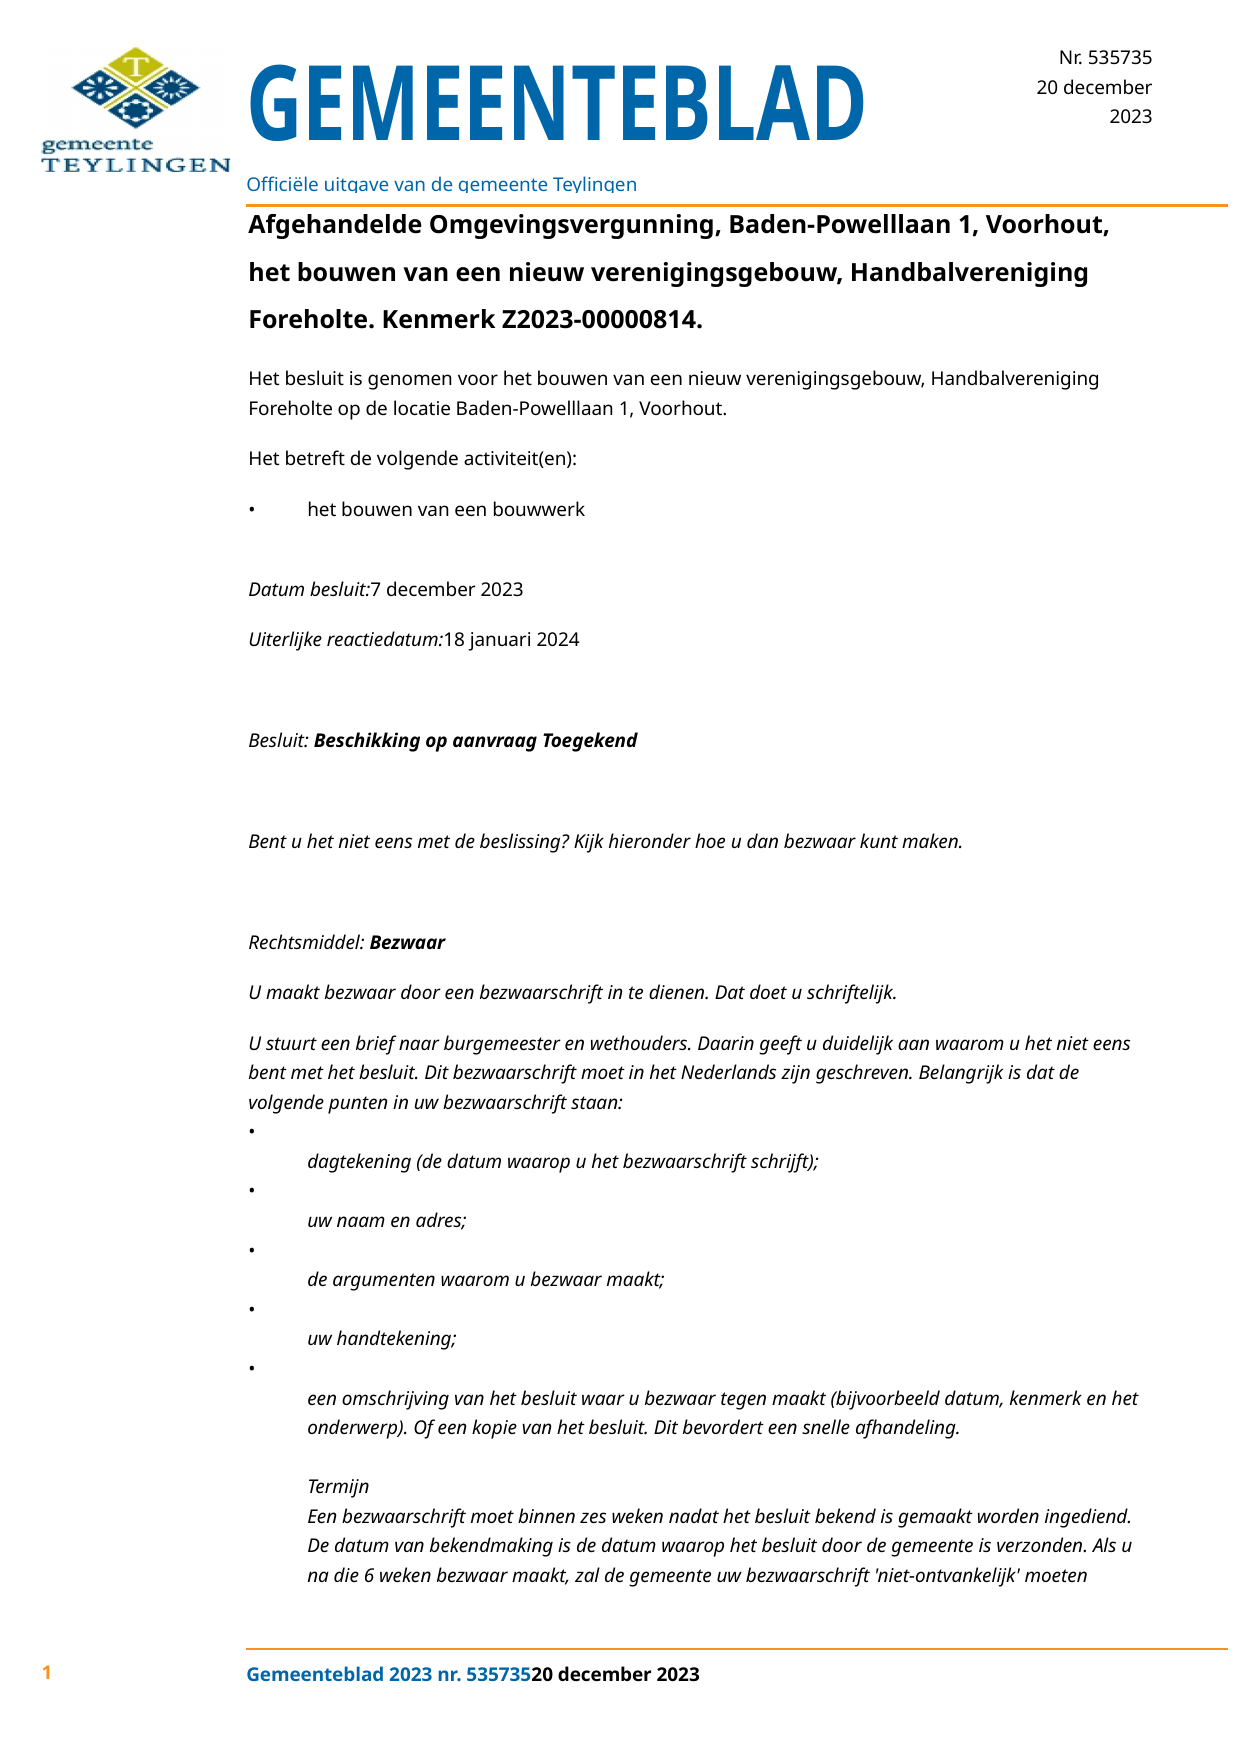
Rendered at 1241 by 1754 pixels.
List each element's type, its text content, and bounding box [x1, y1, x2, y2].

list Termijn [248, 1473, 1152, 1499]
list de argumenten waarom u bezwaar maakt; [248, 1266, 1152, 1292]
text Rechtsmiddel: Bezwaar [248, 929, 1152, 954]
list uw naam en adres; [248, 1207, 1152, 1233]
list uw handtekening; [248, 1326, 1152, 1351]
text Besluit: Beschikking op aanvraag Toegekend [248, 727, 1152, 753]
picture [41, 47, 231, 172]
text Het besluit is genomen voor het bouwen van een nieuw verenigingsgebouw, Handbalvereniging Foreholte op de locatie Baden-Powelllaan 1, Voorhout. [248, 366, 1152, 421]
text Het betreft de volgende activiteit(en): [248, 446, 1152, 471]
list een omschrijving van het besluit waar u bezwaar tegen maakt (bijvoorbeeld datum, kenmerk en het onderwerp). Of een kopie van het besluit. Dit bevordert een snelle afhandeling. [248, 1385, 1152, 1440]
text Afgehandelde Omgevingsvergunning, Baden-Powelllaan 1, Voorhout, het bouwen van een nieuw verenigingsgebouw, Handbalvereniging Foreholte. Kenmerk Z2023-00000814. [248, 207, 1152, 336]
list dagtekening (de datum waarop u het bezwaarschrift schrijft); [248, 1148, 1152, 1174]
text Uiterlijke reactiedatum:18 januari 2024 [248, 626, 1152, 652]
list Een bezwaarschrift moet binnen zes weken nadat het besluit bekend is gemaakt worden ingediend. De datum van bekendmaking is de datum waarop het besluit door de gemeente is verzonden. Als u na die 6 weken bezwaar maakt, zal de gemeente uw bezwaarschrift 'niet-ontvankelijk' moeten [248, 1503, 1152, 1588]
text Datum besluit:7 december 2023 [248, 576, 1152, 602]
text Bent u het niet eens met de beslissing? Kijk hieronder hoe u dan bezwaar kunt maken. [248, 828, 1152, 854]
text U maakt bezwaar door een bezwaarschrift in te dienen. Dat doet u schriftelijk. [248, 979, 1152, 1005]
list het bouwen van een bouwwerk [248, 496, 1152, 522]
text U stuurt een brief naar burgemeester en wethouders. Daarin geeft u duidelijk aan waarom u het niet eens bent met het besluit. Dit bezwaarschrift moet in het Nederlands zijn geschreven. Belangrijk is dat de volgende punten in uw bezwaarschrift staan: [248, 1030, 1152, 1114]
